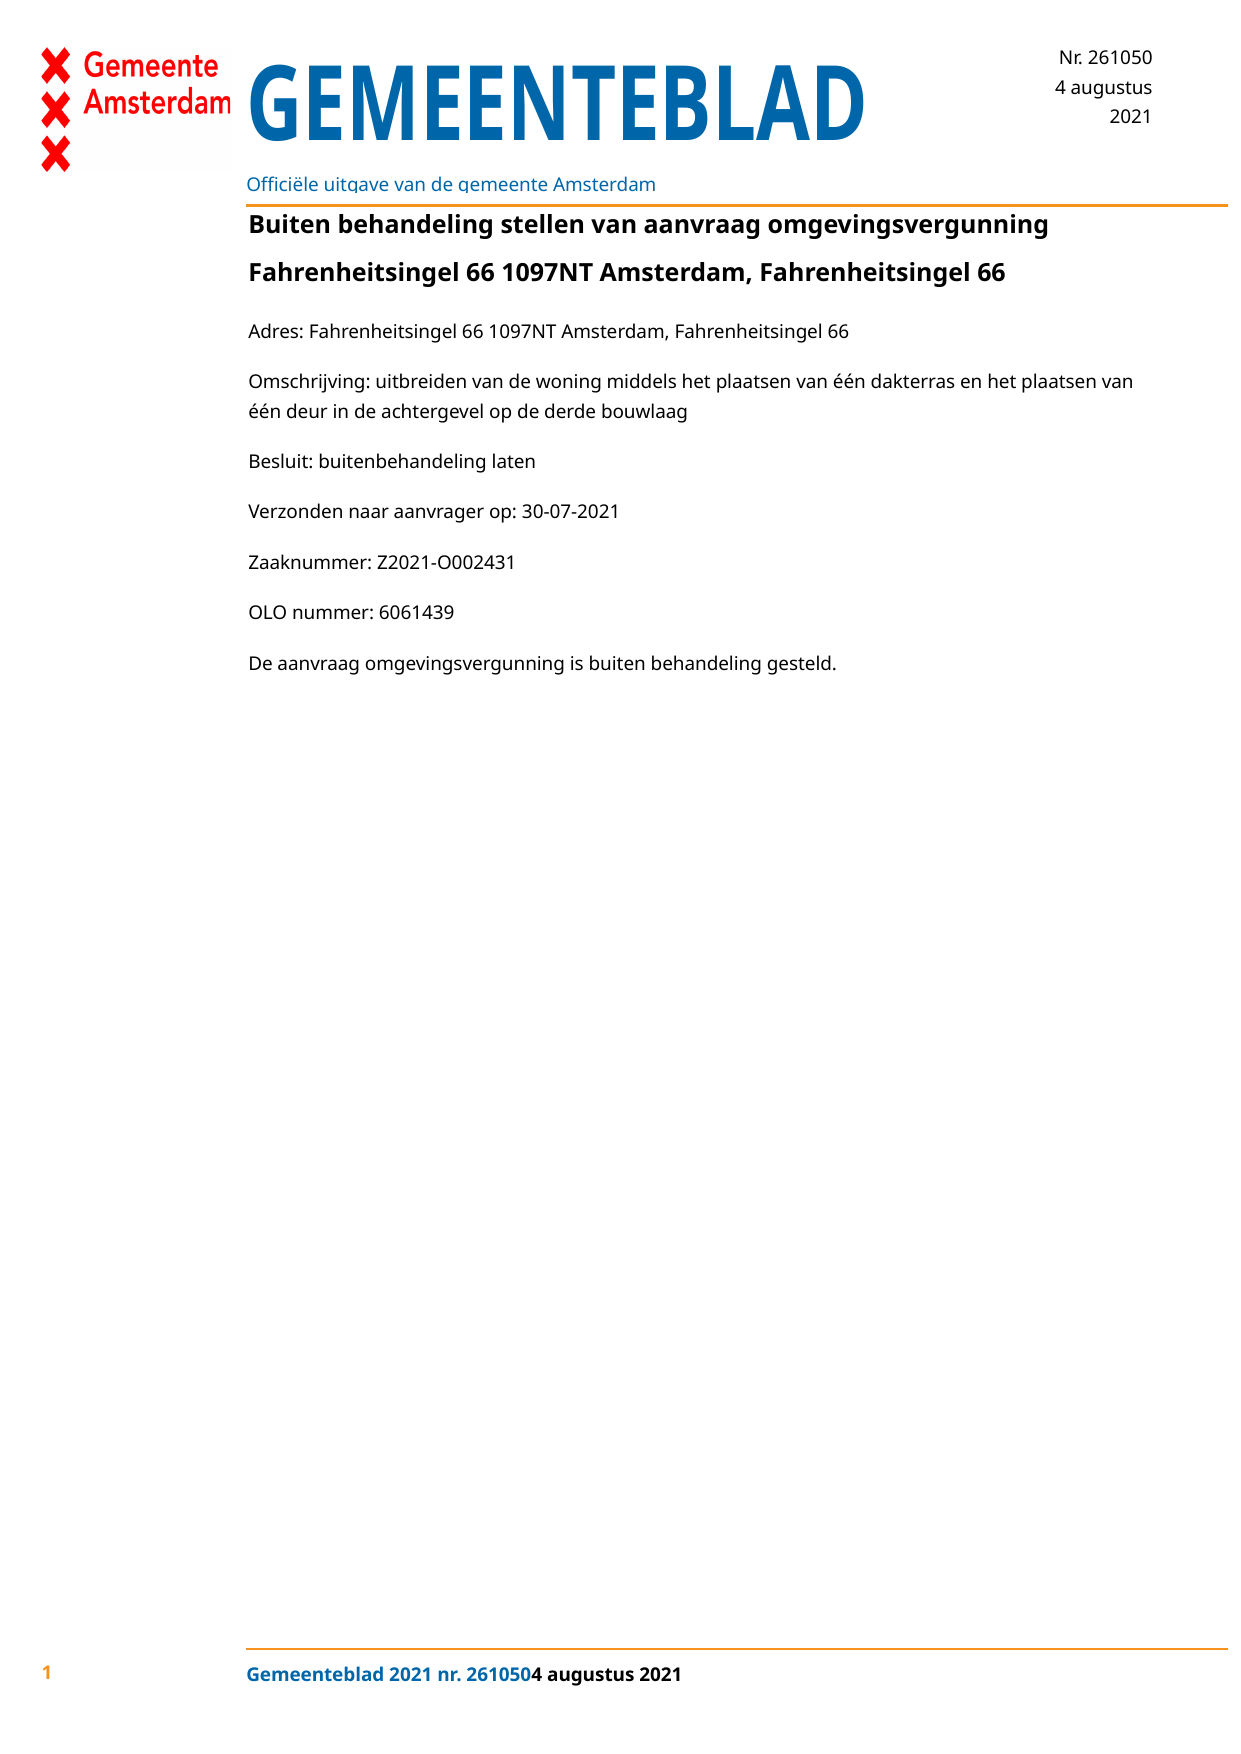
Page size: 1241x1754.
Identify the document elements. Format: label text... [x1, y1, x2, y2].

text Omschrijving: uitbreiden van de woning middels het plaatsen van één dakterras en het plaatsen van één deur in de achtergevel op de derde bouwlaag [248, 368, 1152, 424]
text Adres: Fahrenheitsingel 66 1097NT Amsterdam, Fahrenheitsingel 66 [248, 318, 1152, 344]
text Verzonden naar aanvrager op: 30-07-2021 [248, 499, 1152, 524]
text Zaaknummer: Z2021-O002431 [248, 549, 1152, 575]
text OLO nummer: 6061439 [248, 599, 1152, 625]
text Besluit: buitenbehandeling laten [248, 448, 1152, 474]
picture [41, 47, 231, 172]
text De aanvraag omgevingsvergunning is buiten behandeling gesteld. [248, 650, 1152, 676]
text Buiten behandeling stellen van aanvraag omgevingsvergunning Fahrenheitsingel 66 1097NT Amsterdam, Fahrenheitsingel 66 [248, 207, 1152, 288]
